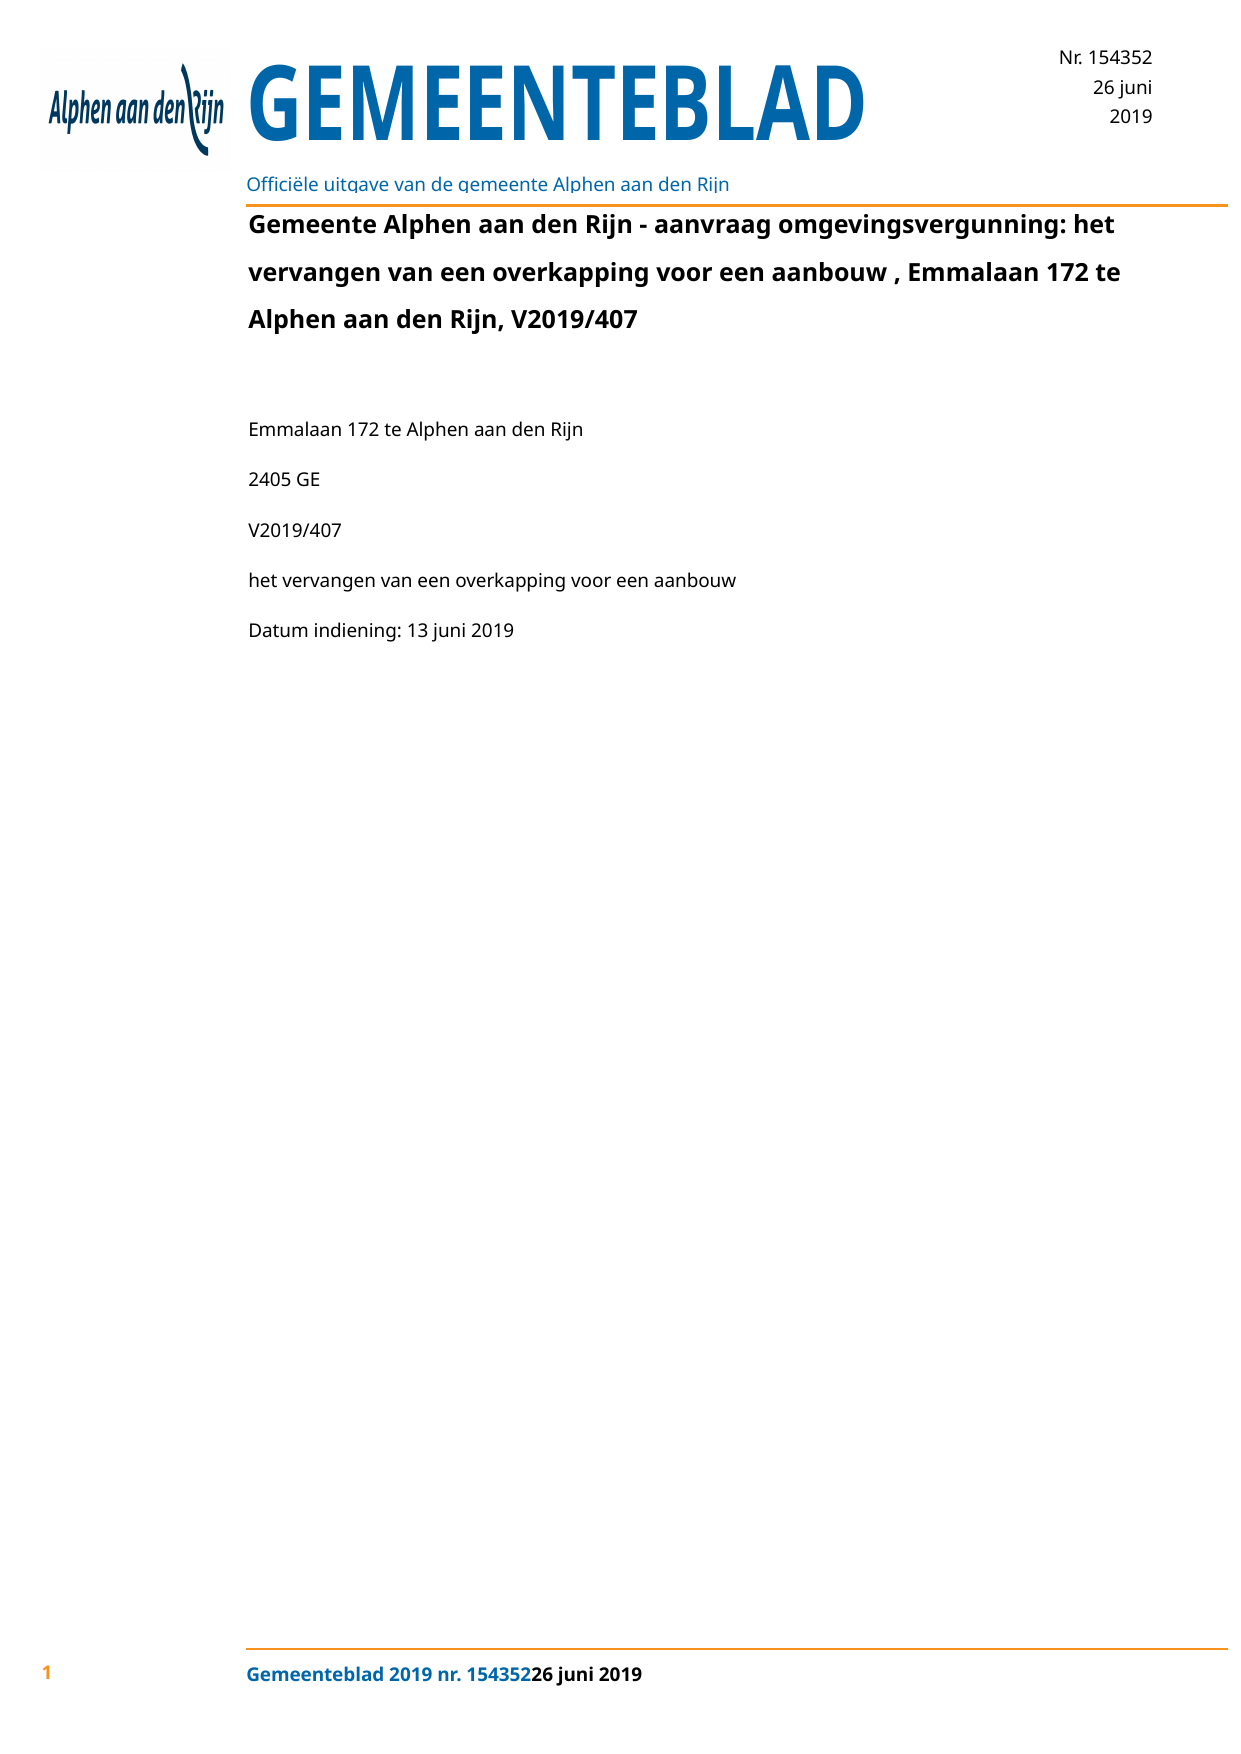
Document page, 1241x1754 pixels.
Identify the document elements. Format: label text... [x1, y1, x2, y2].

text V2019/407 [248, 517, 1152, 542]
text het vervangen van een overkapping voor een aanbouw [248, 567, 1152, 593]
text 2405 GE [248, 466, 1152, 492]
picture [41, 47, 231, 172]
text Datum indiening: 13 juni 2019 [248, 618, 1152, 643]
text Emmalaan 172 te Alphen aan den Rijn [248, 416, 1152, 442]
text Gemeente Alphen aan den Rijn - aanvraag omgevingsvergunning: het vervangen van een overkapping voor een aanbouw , Emmalaan 172 te Alphen aan den Rijn, V2019/407 [248, 207, 1152, 336]
